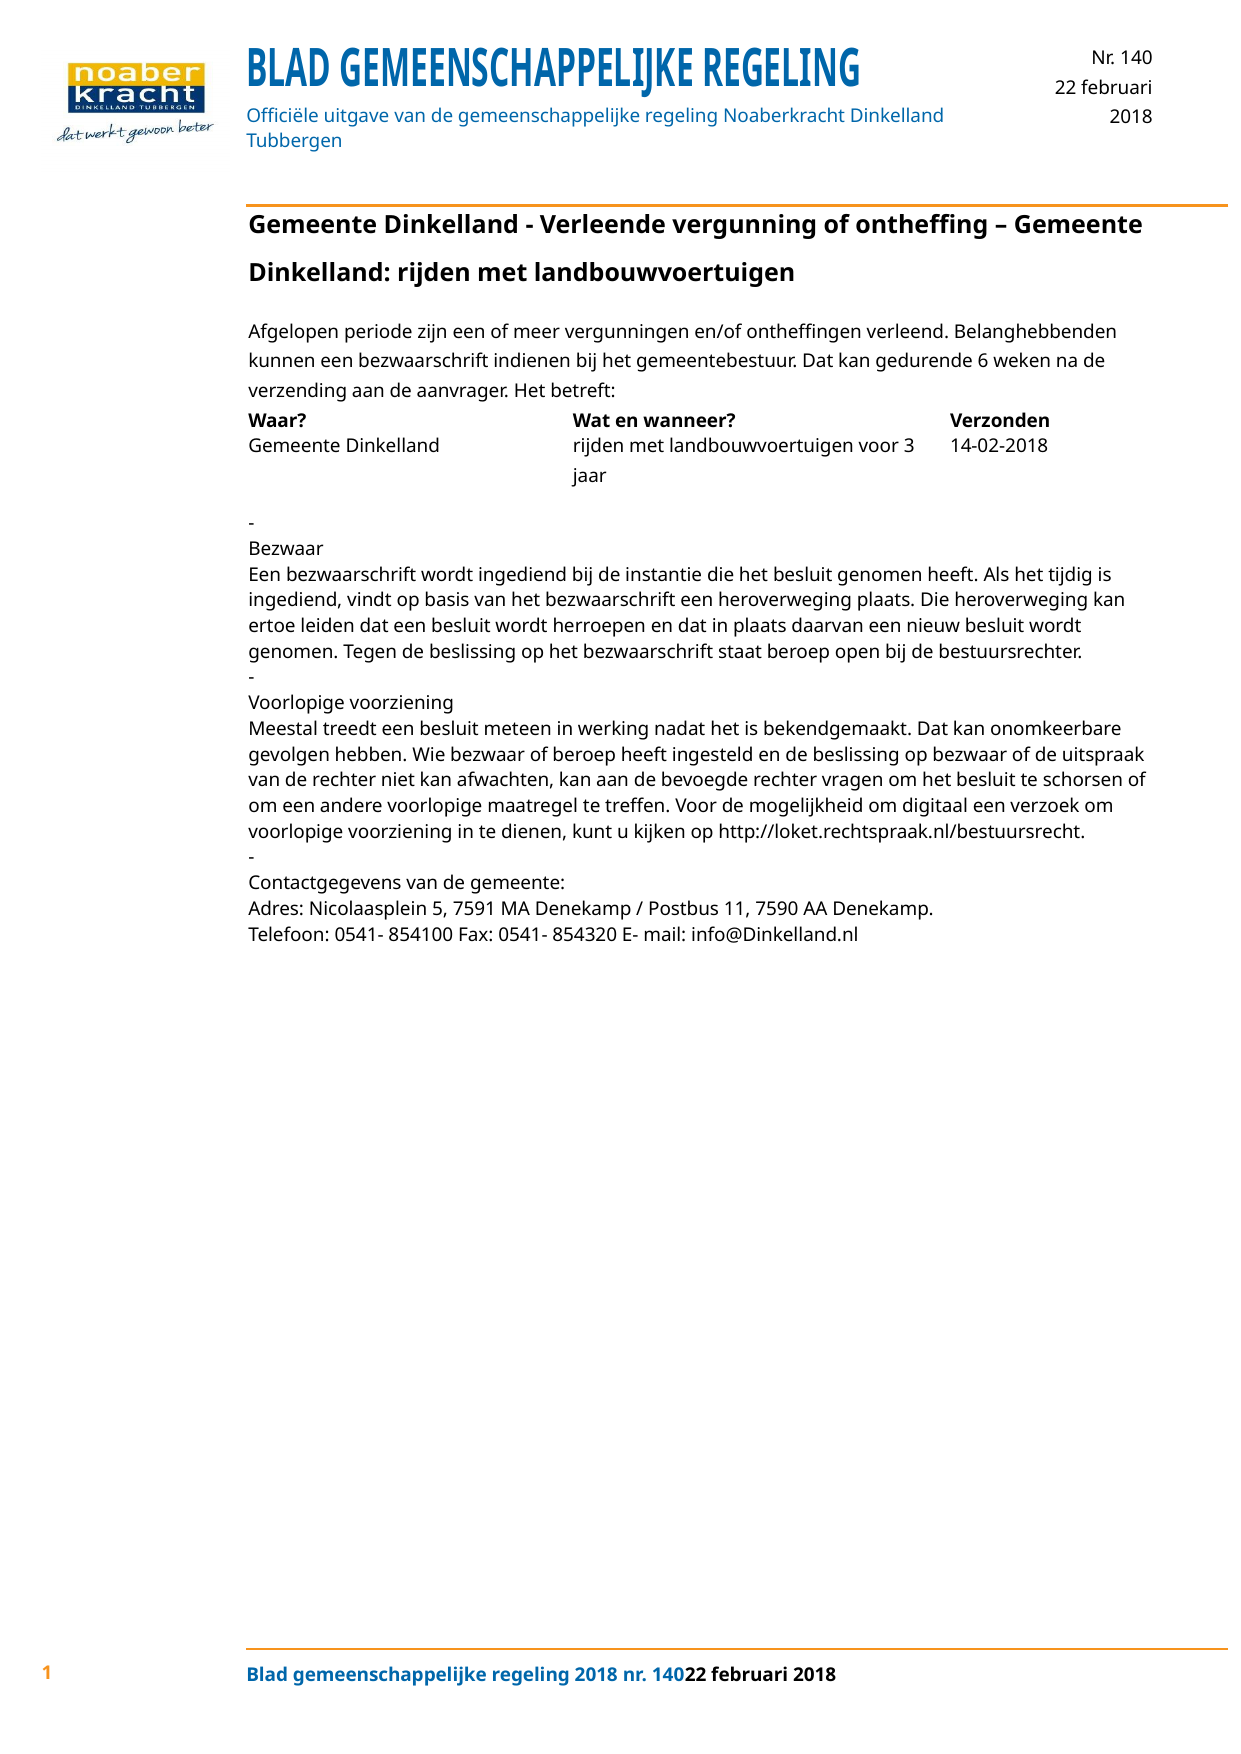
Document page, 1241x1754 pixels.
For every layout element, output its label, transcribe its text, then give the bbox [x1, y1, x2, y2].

text Afgelopen periode zijn een of meer vergunningen en/of ontheffingen verleend. Belanghebbenden kunnen een bezwaarschrift indienen bij het gemeentebestuur. Dat kan gedurende 6 weken na de verzending aan de aanvrager. Het betreft: [248, 318, 1152, 403]
text - [248, 509, 1152, 535]
text - [248, 844, 1152, 869]
text Voorlopige voorziening [248, 689, 1152, 715]
text Gemeente Dinkelland - Verleende vergunning of ontheffing – Gemeente Dinkelland: rijden met landbouwvoertuigen [248, 207, 1152, 288]
text Telefoon: 0541- 854100 Fax: 0541- 854320 E- mail: info@Dinkelland.nl [248, 921, 1152, 947]
table_header Waar? [248, 407, 573, 432]
text Een bezwaarschrift wordt ingediend bij de instantie die het besluit genomen heeft. Als het tijdig is ingediend, vindt op basis van het bezwaarschrift een heroverweging plaats. Die heroverweging kan ertoe leiden dat een besluit wordt herroepen en dat in plaats daarvan een nieuw besluit wordt genomen. Tegen de beslissing op het bezwaarschrift staat beroep open bij de bestuursrechter. [248, 561, 1152, 664]
table_cell Gemeente Dinkelland [248, 433, 573, 488]
table_header Wat en wanneer? [573, 407, 950, 432]
text Meestal treedt een besluit meteen in werking nadat het is bekendgemaakt. Dat kan onomkeerbare gevolgen hebben. Wie bezwaar of beroep heeft ingesteld en de beslissing op bezwaar of de uitspraak van de rechter niet kan afwachten, kan aan de bevoegde rechter vragen om het besluit te schorsen of om een andere voorlopige maatregel te treffen. Voor de mogelijkheid om digitaal een verzoek om voorlopige voorziening in te dienen, kunt u kijken op http://loket.rechtspraak.nl/bestuursrecht. [248, 715, 1152, 844]
text Contactgegevens van de gemeente: [248, 869, 1152, 895]
table_cell rijden met landbouwvoertuigen voor 3 jaar [573, 433, 950, 488]
picture [41, 47, 231, 172]
table_cell 14-02-2018 [950, 433, 1152, 488]
text Bezwaar [248, 535, 1152, 561]
table_header Verzonden [950, 407, 1152, 432]
text Adres: Nicolaasplein 5, 7591 MA Denekamp / Postbus 11, 7590 AA Denekamp. [248, 895, 1152, 921]
text - [248, 664, 1152, 689]
